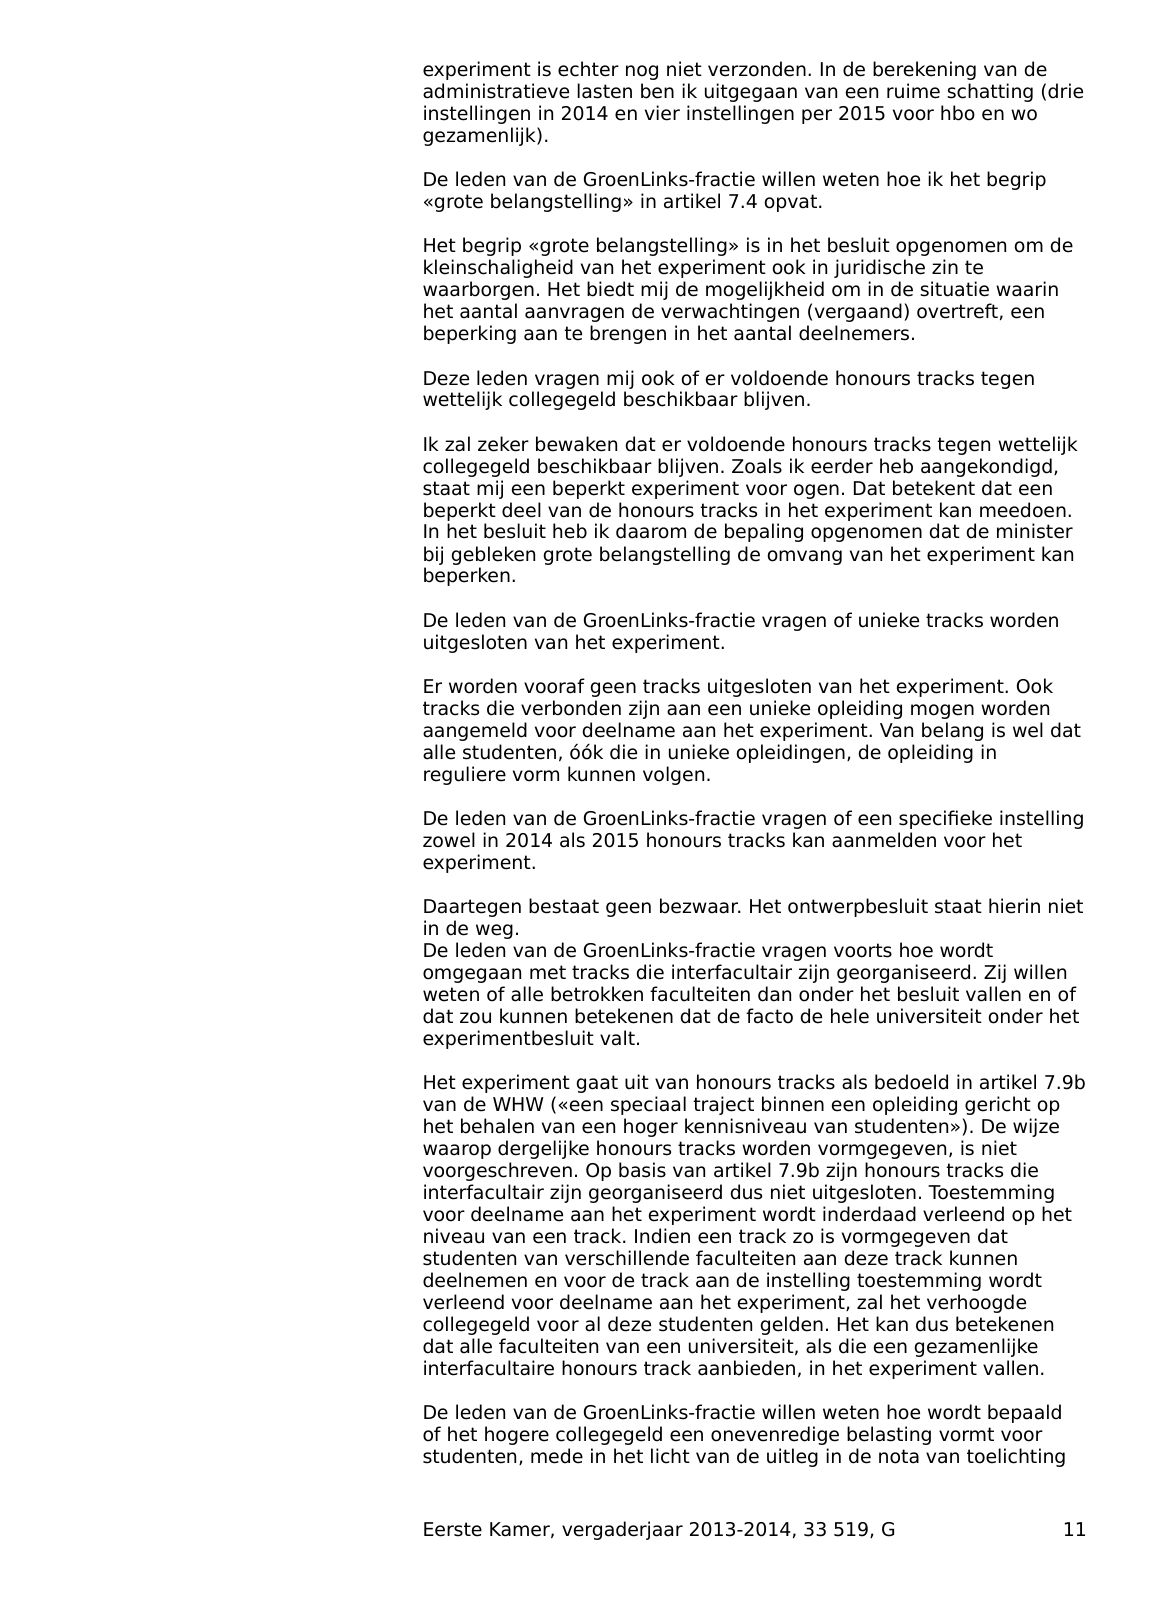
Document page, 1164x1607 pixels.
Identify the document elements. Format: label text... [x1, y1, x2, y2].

text Er worden vooraf geen tracks uitgesloten van het experiment. Ook tracks die verbonden zijn aan een unieke opleiding mogen worden aangemeld voor deelname aan het experiment. Van belang is wel dat alle studenten, óók die in unieke opleidingen, de opleiding in reguliere vorm kunnen volgen. [422, 676, 1087, 786]
text Het experiment gaat uit van honours tracks als bedoeld in artikel 7.9b van de WHW («een speciaal traject binnen een opleiding gericht op het behalen van een hoger kennisniveau van studenten»). De wijze waarop dergelijke honours tracks worden vormgegeven, is niet voorgeschreven. Op basis van artikel 7.9b zijn honours tracks die interfacultair zijn georganiseerd dus niet uitgesloten. Toestemming voor deelname aan het experiment wordt inderdaad verleend op het niveau van een track. Indien een track zo is vormgegeven dat studenten van verschillende faculteiten aan deze track kunnen deelnemen en voor de track aan de instelling toestemming wordt verleend voor deelname aan het experiment, zal het verhoogde collegegeld voor al deze studenten gelden. Het kan dus betekenen dat alle faculteiten van een universiteit, als die een gezamenlijke interfacultaire honours track aanbieden, in het experiment vallen. [422, 1072, 1087, 1380]
text Daartegen bestaat geen bezwaar. Het ontwerpbesluit staat hierin niet in de weg. [422, 896, 1087, 940]
text De leden van de GroenLinks-fractie willen weten hoe wordt bepaald of het hogere collegegeld een onevenredige belasting vormt voor studenten, mede in het licht van de uitleg in de nota van toelichting [422, 1402, 1087, 1468]
text experiment is echter nog niet verzonden. In de berekening van de administratieve lasten ben ik uitgegaan van een ruime schatting (drie instellingen in 2014 en vier instellingen per 2015 voor hbo en wo gezamenlijk). [422, 59, 1087, 147]
text De leden van de GroenLinks-fractie willen weten hoe ik het begrip «grote belangstelling» in artikel 7.4 opvat. [422, 169, 1087, 213]
text De leden van de GroenLinks-fractie vragen voorts hoe wordt omgegaan met tracks die interfacultair zijn georganiseerd. Zij willen weten of alle betrokken faculteiten dan onder het besluit vallen en of dat zou kunnen betekenen dat de facto de hele universiteit onder het experimentbesluit valt. [422, 940, 1087, 1050]
text Ik zal zeker bewaken dat er voldoende honours tracks tegen wettelijk collegegeld beschikbaar blijven. Zoals ik eerder heb aangekondigd, staat mij een beperkt experiment voor ogen. Dat betekent dat een beperkt deel van de honours tracks in het experiment kan meedoen. In het besluit heb ik daarom de bepaling opgenomen dat de minister bij gebleken grote belangstelling de omvang van het experiment kan beperken. [422, 433, 1087, 587]
text Het begrip «grote belangstelling» is in het besluit opgenomen om de kleinschaligheid van het experiment ook in juridische zin te waarborgen. Het biedt mij de mogelijkheid om in de situatie waarin het aantal aanvragen de verwachtingen (vergaand) overtreft, een beperking aan te brengen in het aantal deelnemers. [422, 235, 1087, 345]
text De leden van de GroenLinks-fractie vragen of een specifieke instelling zowel in 2014 als 2015 honours tracks kan aanmelden voor het experiment. [422, 808, 1087, 874]
text Deze leden vragen mij ook of er voldoende honours tracks tegen wettelijk collegegeld beschikbaar blijven. [422, 367, 1087, 411]
text De leden van de GroenLinks-fractie vragen of unieke tracks worden uitgesloten van het experiment. [422, 609, 1087, 653]
